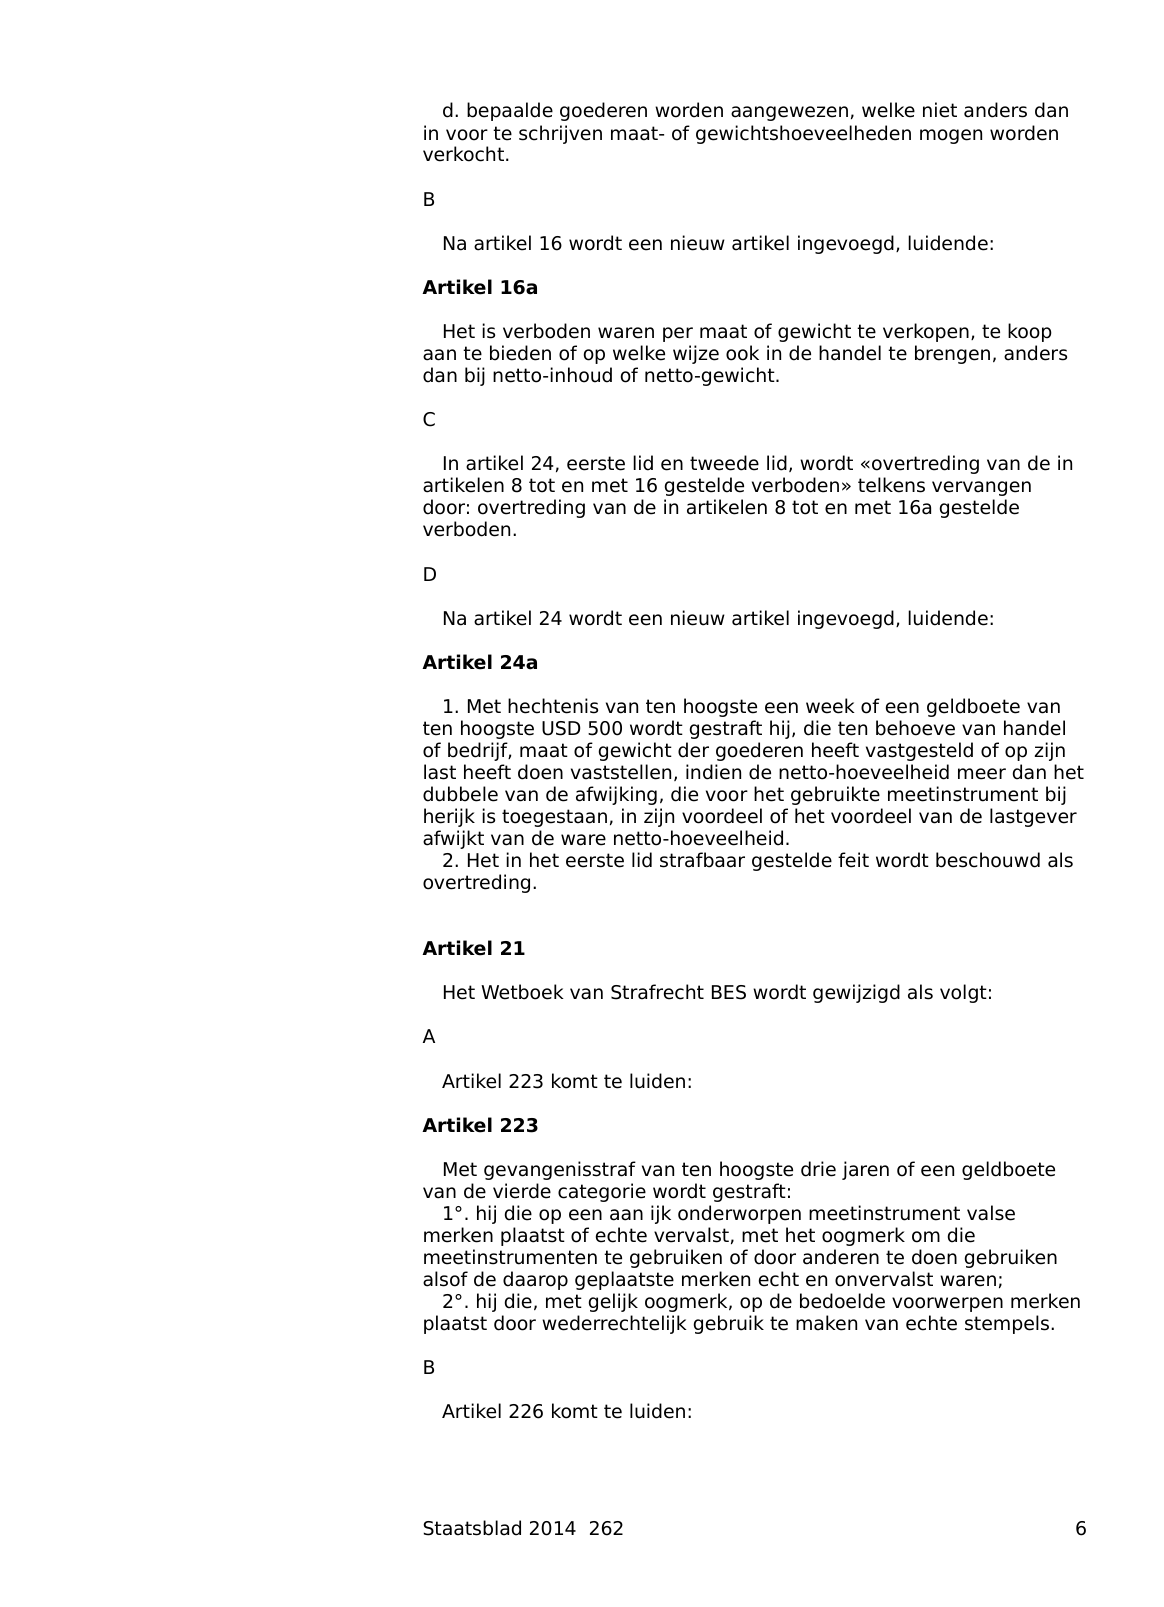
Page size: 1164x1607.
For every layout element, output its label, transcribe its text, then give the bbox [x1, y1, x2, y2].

subtitle Artikel 21 [422, 938, 1087, 960]
text Artikel 226 komt te luiden: [422, 1401, 1087, 1423]
text 1. Met hechtenis van ten hoogste een week of een geldboete van ten hoogste USD 500 wordt gestraft hij, die ten behoeve van handel of bedrijf, maat of gewicht der goederen heeft vastgesteld of op zijn last heeft doen vaststellen, indien de netto-hoeveelheid meer dan het dubbele van de afwijking, die voor het gebruikte meetinstrument bij herijk is toegestaan, in zijn voordeel of het voordeel van de lastgever afwijkt van de ware netto-hoeveelheid. [422, 696, 1087, 850]
subtitle Artikel 24a [422, 652, 1087, 674]
text A [422, 1026, 1087, 1048]
text D [422, 563, 1087, 585]
text 2. Het in het eerste lid strafbaar gestelde feit wordt beschouwd als overtreding. [422, 850, 1087, 894]
text C [422, 409, 1087, 431]
text d. bepaalde goederen worden aangewezen, welke niet anders dan in voor te schrijven maat- of gewichtshoeveelheden mogen worden verkocht. [422, 100, 1087, 166]
text Artikel 223 komt te luiden: [422, 1071, 1087, 1093]
text 1°. hij die op een aan ijk onderworpen meetinstrument valse merken plaatst of echte vervalst, met het oogmerk om die meetinstrumenten te gebruiken of door anderen te doen gebruiken alsof de daarop geplaatste merken echt en onvervalst waren; [422, 1203, 1087, 1291]
text B [422, 1357, 1087, 1379]
text Het Wetboek van Strafrecht BES wordt gewijzigd als volgt: [422, 982, 1087, 1004]
text 2°. hij die, met gelijk oogmerk, op de bedoelde voorwerpen merken plaatst door wederrechtelijk gebruik te maken van echte stempels. [422, 1291, 1087, 1335]
text Na artikel 16 wordt een nieuw artikel ingevoegd, luidende: [422, 233, 1087, 255]
text Met gevangenisstraf van ten hoogste drie jaren of een geldboete van de vierde categorie wordt gestraft: [422, 1159, 1087, 1203]
text Het is verboden waren per maat of gewicht te verkopen, te koop aan te bieden of op welke wijze ook in de handel te brengen, anders dan bij netto-inhoud of netto-gewicht. [422, 321, 1087, 387]
text B [422, 188, 1087, 211]
subtitle Artikel 16a [422, 277, 1087, 299]
subtitle Artikel 223 [422, 1115, 1087, 1137]
text In artikel 24, eerste lid en tweede lid, wordt «overtreding van de in artikelen 8 tot en met 16 gestelde verboden» telkens vervangen door: overtreding van de in artikelen 8 tot en met 16a gestelde verboden. [422, 453, 1087, 541]
text Na artikel 24 wordt een nieuw artikel ingevoegd, luidende: [422, 608, 1087, 629]
